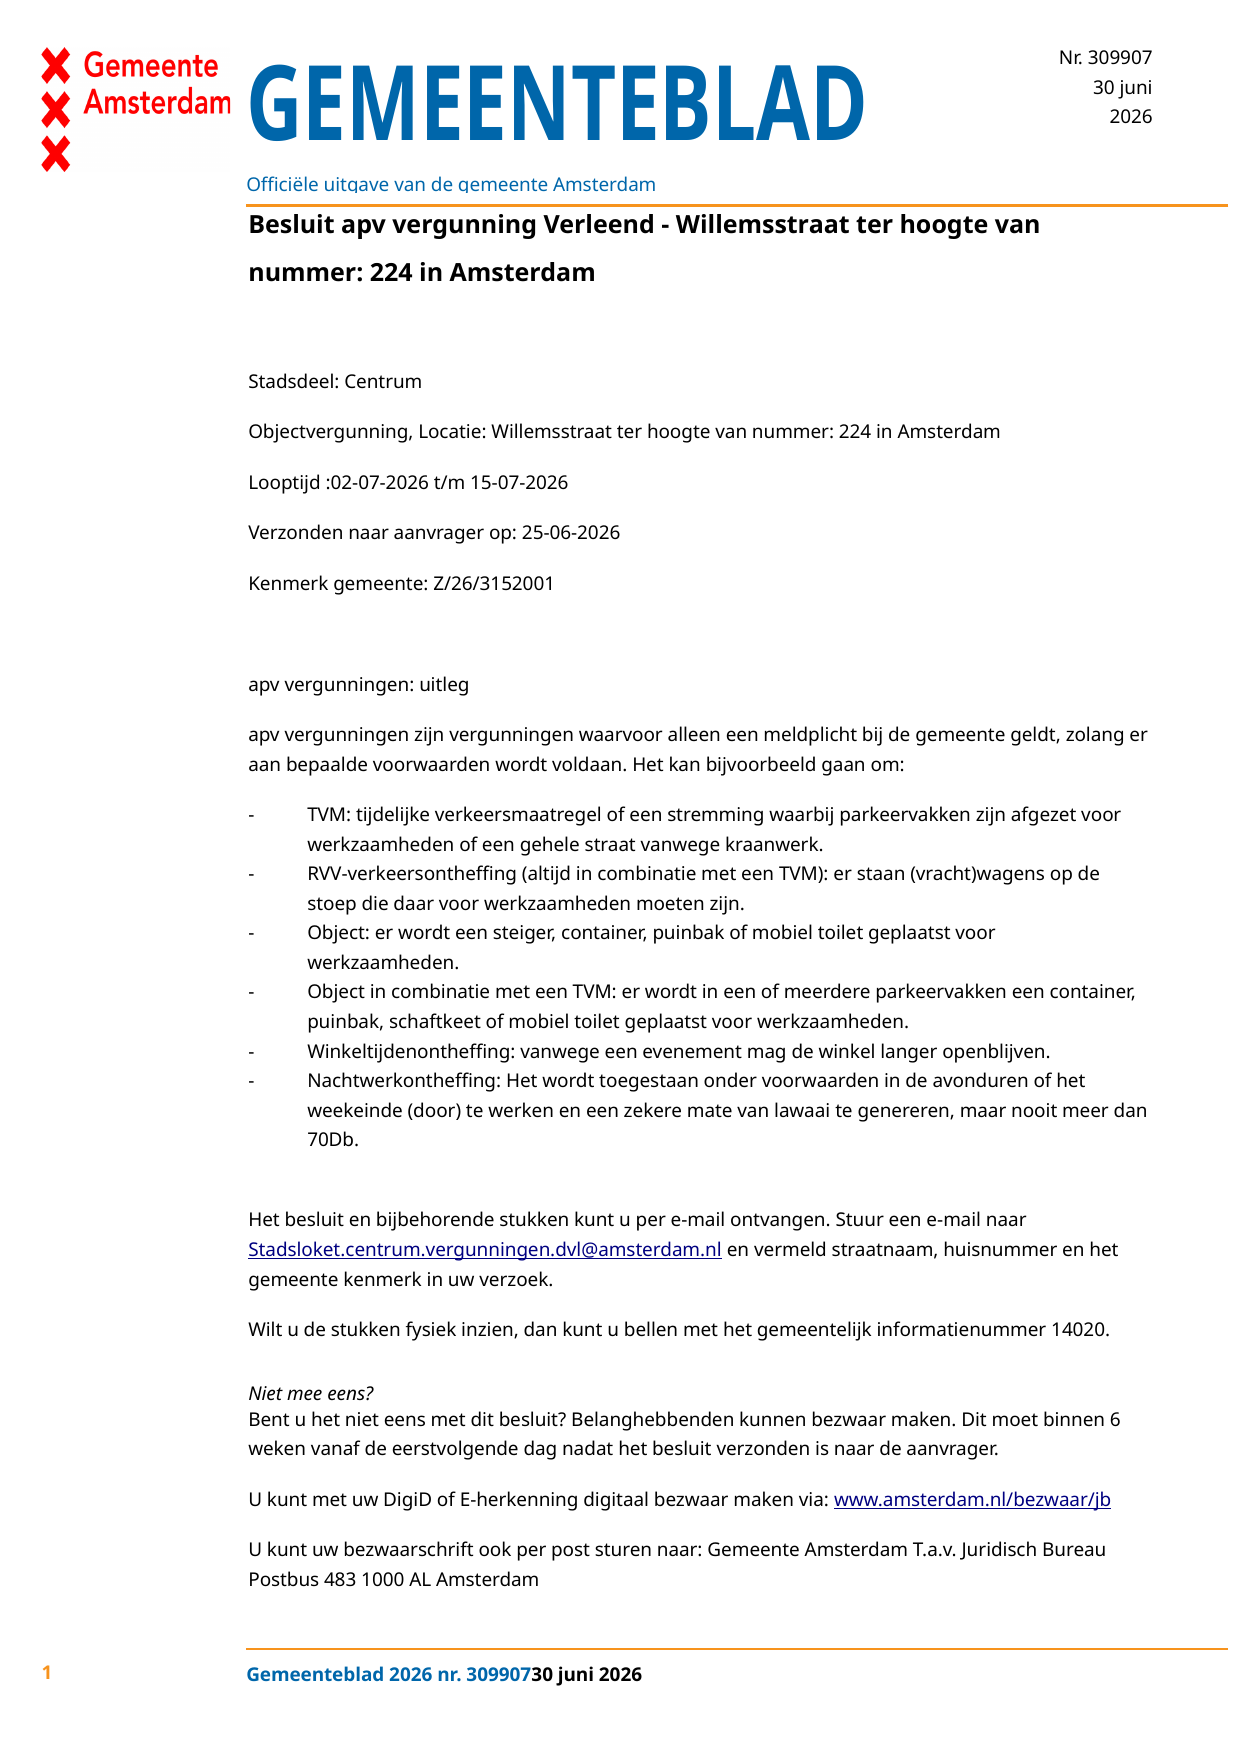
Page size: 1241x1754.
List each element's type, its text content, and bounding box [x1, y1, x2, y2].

text Objectvergunning, Locatie: Willemsstraat ter hoogte van nummer: 224 in Amsterdam [248, 419, 1152, 444]
picture [41, 47, 231, 172]
text Stadsdeel: Centrum [248, 368, 1152, 394]
text U kunt met uw DigiD of E-herkenning digitaal bezwaar maken via: www.amsterdam.nl/bezwaar/jb [248, 1486, 1152, 1512]
list Nachtwerkontheffing: Het wordt toegestaan onder voorwaarden in de avonduren of het weekeinde (door) te werken en een zekere mate van lawaai te genereren, maar nooit meer dan 70Db. [248, 1067, 1152, 1152]
list Object: er wordt een steiger, container, puinbak of mobiel toilet geplaatst voor werkzaamheden. [248, 919, 1152, 975]
text Looptijd :02-07-2026 t/m 15-07-2026 [248, 469, 1152, 495]
list TVM: tijdelijke verkeersmaatregel of een stremming waarbij parkeervakken zijn afgezet voor werkzaamheden of een gehele straat vanwege kraanwerk. [248, 801, 1152, 857]
text apv vergunningen zijn vergunningen waarvoor alleen een meldplicht bij de gemeente geldt, zolang er aan bepaalde voorwaarden wordt voldaan. Het kan bijvoorbeeld gaan om: [248, 721, 1152, 777]
text Verzonden naar aanvrager op: 25-06-2026 [248, 519, 1152, 545]
text Kenmerk gemeente: Z/26/3152001 [248, 570, 1152, 596]
text apv vergunningen: uitleg [248, 671, 1152, 697]
list Winkeltijdenontheffing: vanwege een evenement mag de winkel langer openblijven. [248, 1038, 1152, 1064]
text U kunt uw bezwaarschrift ook per post sturen naar: Gemeente Amsterdam T.a.v. Juridisch Bureau Postbus 483 1000 AL Amsterdam [248, 1536, 1152, 1592]
text Niet mee eens? [248, 1380, 1152, 1406]
list RVV-verkeersontheffing (altijd in combinatie met een TVM): er staan (vracht)wagens op de stoep die daar voor werkzaamheden moeten zijn. [248, 860, 1152, 916]
list Object in combinatie met een TVM: er wordt in een of meerdere parkeervakken een container, puinbak, schaftkeet of mobiel toilet geplaatst voor werkzaamheden. [248, 979, 1152, 1034]
text Wilt u de stukken fysiek inzien, dan kunt u bellen met het gemeentelijk informatienummer 14020. [248, 1316, 1152, 1342]
text Besluit apv vergunning Verleend - Willemsstraat ter hoogte van nummer: 224 in Amsterdam [248, 207, 1152, 288]
text Bent u het niet eens met dit besluit? Belanghebbenden kunnen bezwaar maken. Dit moet binnen 6 weken vanaf de eerstvolgende dag nadat het besluit verzonden is naar de aanvrager. [248, 1406, 1152, 1461]
text Het besluit en bijbehorende stukken kunt u per e-mail ontvangen. Stuur een e-mail naar Stadsloket.centrum.vergunningen.dvl@amsterdam.nl en vermeld straatnaam, huisnummer en het gemeente kenmerk in uw verzoek. [248, 1207, 1152, 1292]
